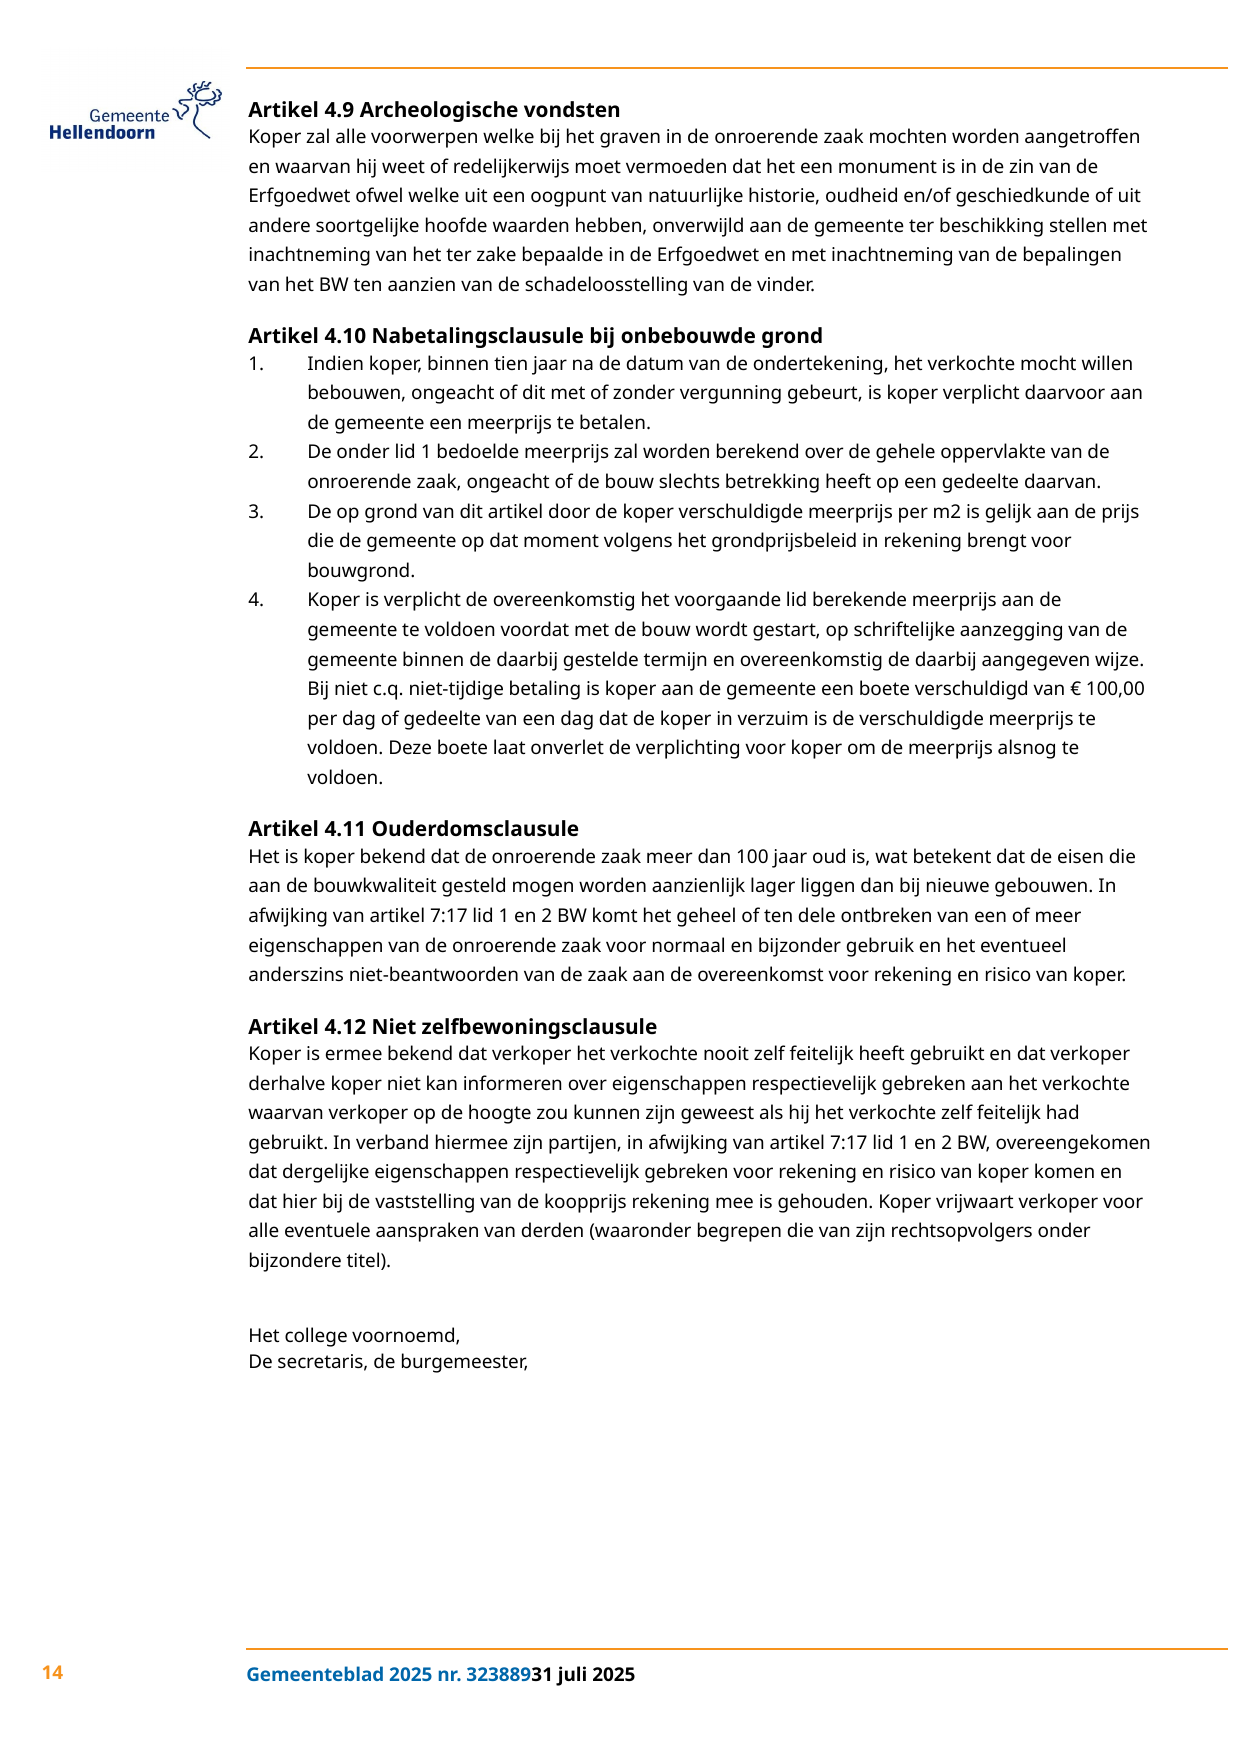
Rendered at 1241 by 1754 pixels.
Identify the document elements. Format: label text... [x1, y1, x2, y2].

text Het is koper bekend dat de onroerende zaak meer dan 100 jaar oud is, wat betekent dat de eisen die aan de bouwkwaliteit gesteld mogen worden aanzienlijk lager liggen dan bij nieuwe gebouwen. In afwijking van artikel 7:17 lid 1 en 2 BW komt het geheel of ten dele ontbreken van een of meer eigenschappen van de onroerende zaak voor normaal en bijzonder gebruik en het eventueel anderszins niet-beantwoorden van de zaak aan de overeenkomst voor rekening en risico van koper. [248, 843, 1152, 987]
list Koper is verplicht de overeenkomstig het voorgaande lid berekende meerprijs aan de gemeente te voldoen voordat met de bouw wordt gestart, op schriftelijke aanzegging van de gemeente binnen de daarbij gestelde termijn en overeenkomstig de daarbij aangegeven wijze. Bij niet c.q. niet-tijdige betaling is koper aan de gemeente een boete verschuldigd van € 100,00 per dag of gedeelte van een dag dat de koper in verzuim is de verschuldigde meerprijs te voldoen. Deze boete laat onverlet de verplichting voor koper om de meerprijs alsnog te voldoen. [248, 587, 1152, 790]
text Artikel 4.10 Nabetalingsclausule bij onbebouwde grond [248, 322, 1152, 350]
text Artikel 4.9 Archeologische vondsten [248, 95, 1152, 123]
list De op grond van dit artikel door de koper verschuldigde meerprijs per m2 is gelijk aan de prijs die de gemeente op dat moment volgens het grondprijsbeleid in rekening brengt voor bouwgrond. [248, 498, 1152, 583]
picture [41, 47, 231, 172]
text Koper is ermee bekend dat verkoper het verkochte nooit zelf feitelijk heeft gebruikt en dat verkoper derhalve koper niet kan informeren over eigenschappen respectievelijk gebreken aan het verkochte waarvan verkoper op de hoogte zou kunnen zijn geweest als hij het verkochte zelf feitelijk had gebruikt. In verband hiermee zijn partijen, in afwijking van artikel 7:17 lid 1 en 2 BW, overeengekomen dat dergelijke eigenschappen respectievelijk gebreken voor rekening en risico van koper komen en dat hier bij de vaststelling van de koopprijs rekening mee is gehouden. Koper vrijwaart verkoper voor alle eventuele aanspraken van derden (waaronder begrepen die van zijn rechtsopvolgers onder bijzondere titel). [248, 1040, 1152, 1273]
text Het college voornoemd, [248, 1322, 1152, 1348]
text Artikel 4.12 Niet zelfbewoningsclausule [248, 1012, 1152, 1040]
list De onder lid 1 bedoelde meerprijs zal worden berekend over de gehele oppervlakte van de onroerende zaak, ongeacht of de bouw slechts betrekking heeft op een gedeelte daarvan. [248, 439, 1152, 494]
list Indien koper, binnen tien jaar na de datum van de ondertekening, het verkochte mocht willen bebouwen, ongeacht of dit met of zonder vergunning gebeurt, is koper verplicht daarvoor aan de gemeente een meerprijs te betalen. [248, 350, 1152, 435]
text Artikel 4.11 Ouderdomsclausule [248, 814, 1152, 843]
text Koper zal alle voorwerpen welke bij het graven in de onroerende zaak mochten worden aangetroffen en waarvan hij weet of redelijkerwijs moet vermoeden dat het een monument is in de zin van de Erfgoedwet ofwel welke uit een oogpunt van natuurlijke historie, oudheid en/of geschiedkunde of uit andere soortgelijke hoofde waarden hebben, onverwijld aan de gemeente ter beschikking stellen met inachtneming van het ter zake bepaalde in de Erfgoedwet en met inachtneming van de bepalingen van het BW ten aanzien van de schadeloosstelling van de vinder. [248, 123, 1152, 297]
text De secretaris, de burgemeester, [248, 1348, 1152, 1374]
